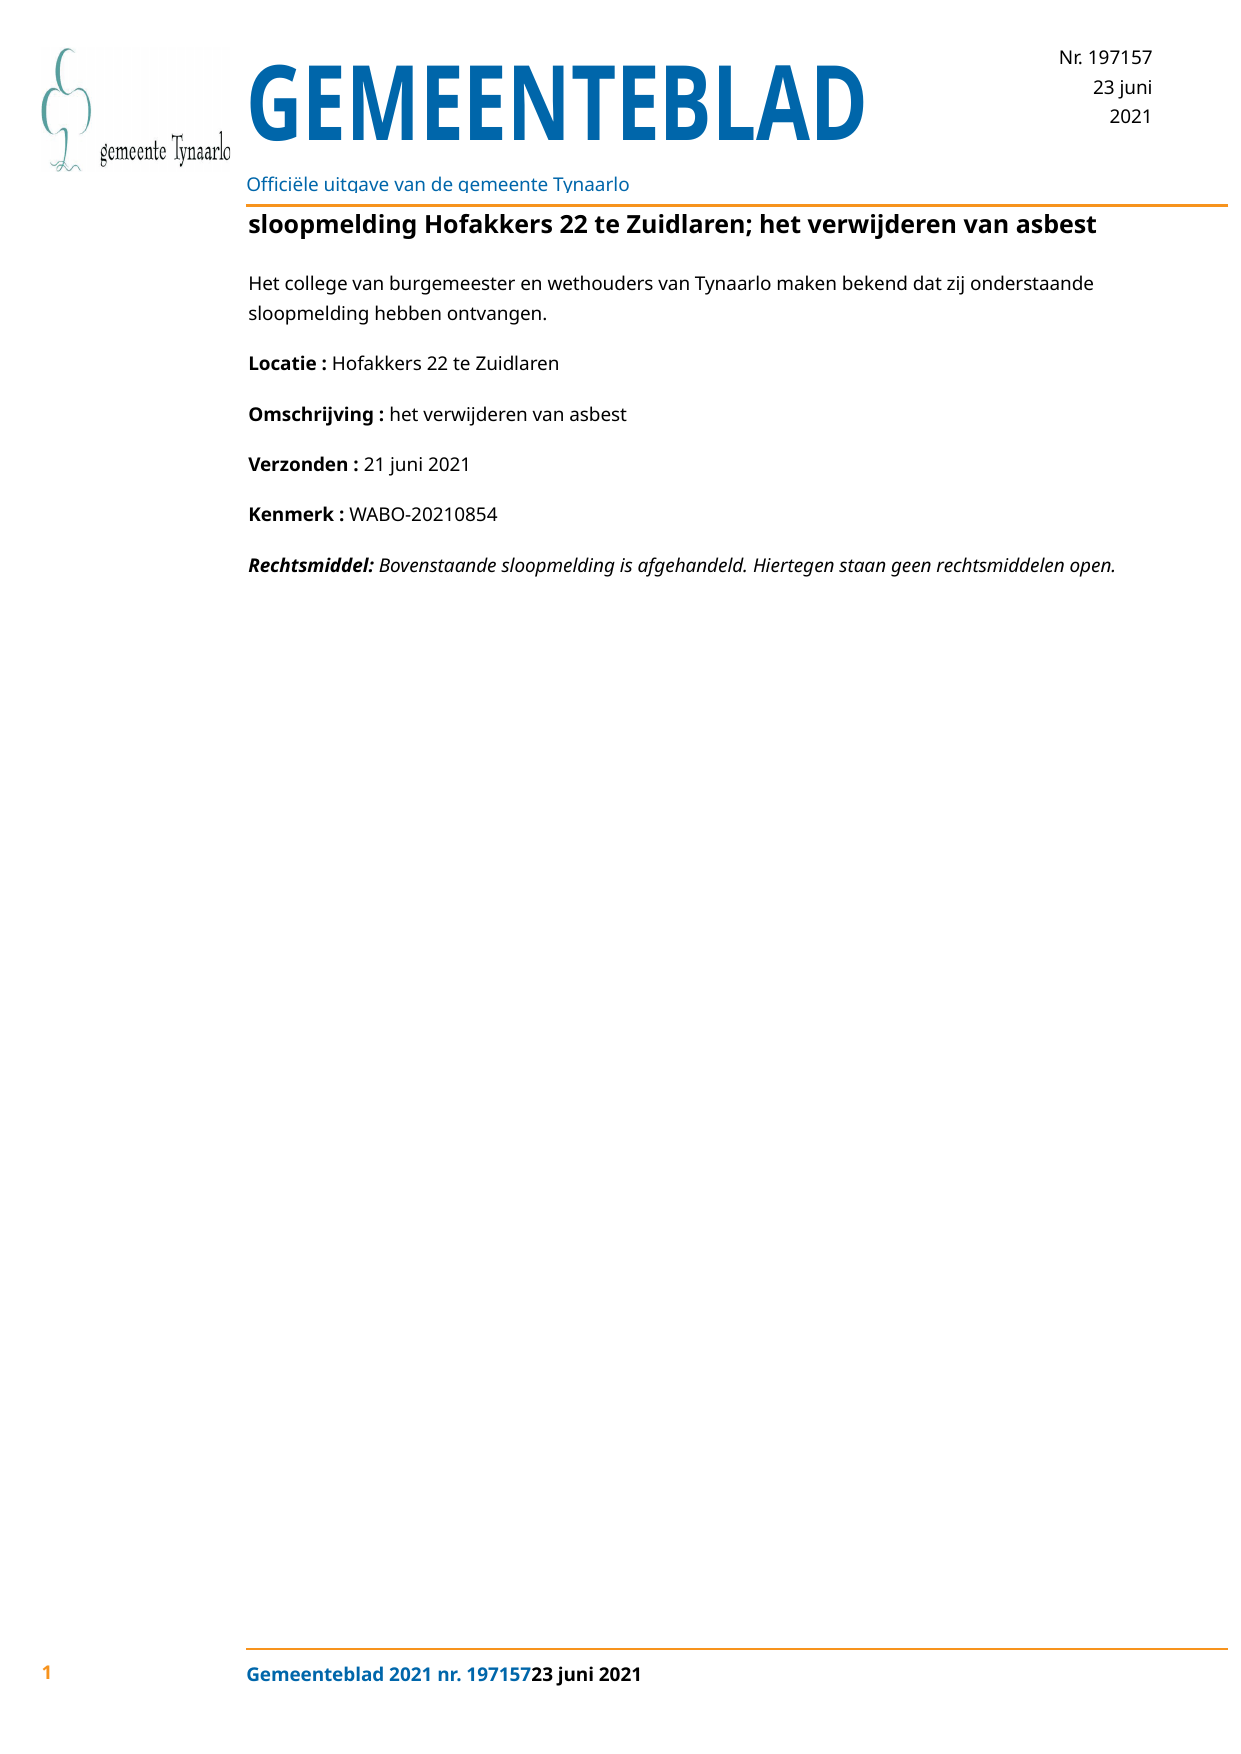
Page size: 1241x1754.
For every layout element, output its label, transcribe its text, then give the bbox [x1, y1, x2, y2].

text sloopmelding Hofakkers 22 te Zuidlaren; het verwijderen van asbest [248, 207, 1152, 241]
text Omschrijving : het verwijderen van asbest [248, 401, 1152, 426]
text Verzonden : 21 juni 2021 [248, 451, 1152, 477]
text Rechtsmiddel: Bovenstaande sloopmelding is afgehandeld. Hiertegen staan geen rechtsmiddelen open. [248, 552, 1152, 578]
text Het college van burgemeester en wethouders van Tynaarlo maken bekend dat zij onderstaande sloopmelding hebben ontvangen. [248, 270, 1152, 326]
text Locatie : Hofakkers 22 te Zuidlaren [248, 350, 1152, 376]
picture [41, 47, 231, 172]
text Kenmerk : WABO-20210854 [248, 502, 1152, 527]
